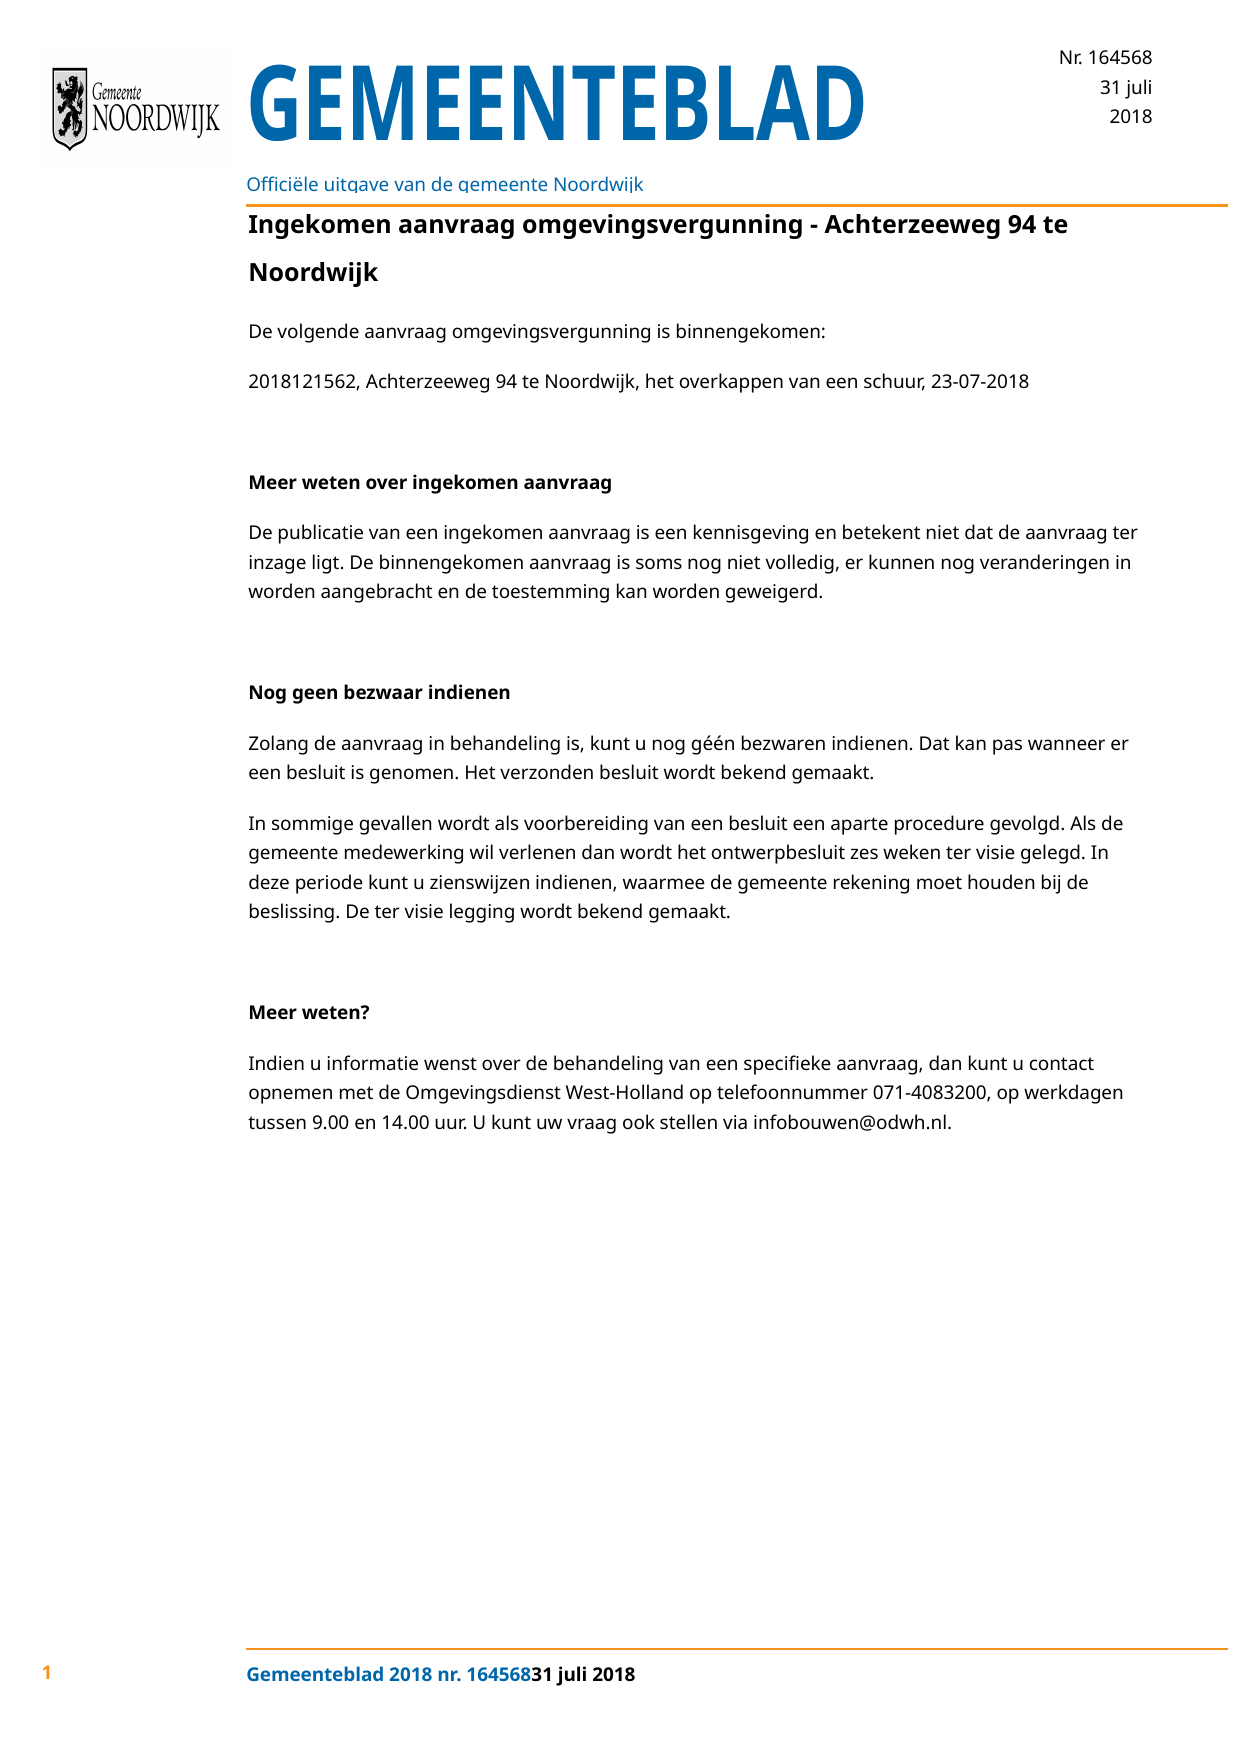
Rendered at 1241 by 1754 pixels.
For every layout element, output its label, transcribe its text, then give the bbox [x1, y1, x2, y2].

text De publicatie van een ingekomen aanvraag is een kennisgeving en betekent niet dat de aanvraag ter inzage ligt. De binnengekomen aanvraag is soms nog niet volledig, er kunnen nog veranderingen in worden aangebracht en de toestemming kan worden geweigerd. [248, 519, 1152, 604]
text Ingekomen aanvraag omgevingsvergunning - Achterzeeweg 94 te Noordwijk [248, 207, 1152, 288]
text De volgende aanvraag omgevingsvergunning is binnengekomen: [248, 318, 1152, 344]
text Meer weten? [248, 999, 1152, 1025]
text Zolang de aanvraag in behandeling is, kunt u nog géén bezwaren indienen. Dat kan pas wanneer er een besluit is genomen. Het verzonden besluit wordt bekend gemaakt. [248, 730, 1152, 785]
text Nog geen bezwaar indienen [248, 679, 1152, 705]
text Meer weten over ingekomen aanvraag [248, 469, 1152, 495]
text Indien u informatie wenst over de behandeling van een specifieke aanvraag, dan kunt u contact opnemen met de Omgevingsdienst West-Holland op telefoonnummer 071-4083200, op werkdagen tussen 9.00 en 14.00 uur. U kunt uw vraag ook stellen via infobouwen@odwh.nl. [248, 1050, 1152, 1135]
picture [41, 47, 231, 172]
text In sommige gevallen wordt als voorbereiding van een besluit een aparte procedure gevolgd. Als de gemeente medewerking wil verlenen dan wordt het ontwerpbesluit zes weken ter visie gelegd. In deze periode kunt u zienswijzen indienen, waarmee de gemeente rekening moet houden bij de beslissing. De ter visie legging wordt bekend gemaakt. [248, 810, 1152, 924]
text 2018121562, Achterzeeweg 94 te Noordwijk, het overkappen van een schuur, 23-07-2018 [248, 368, 1152, 394]
